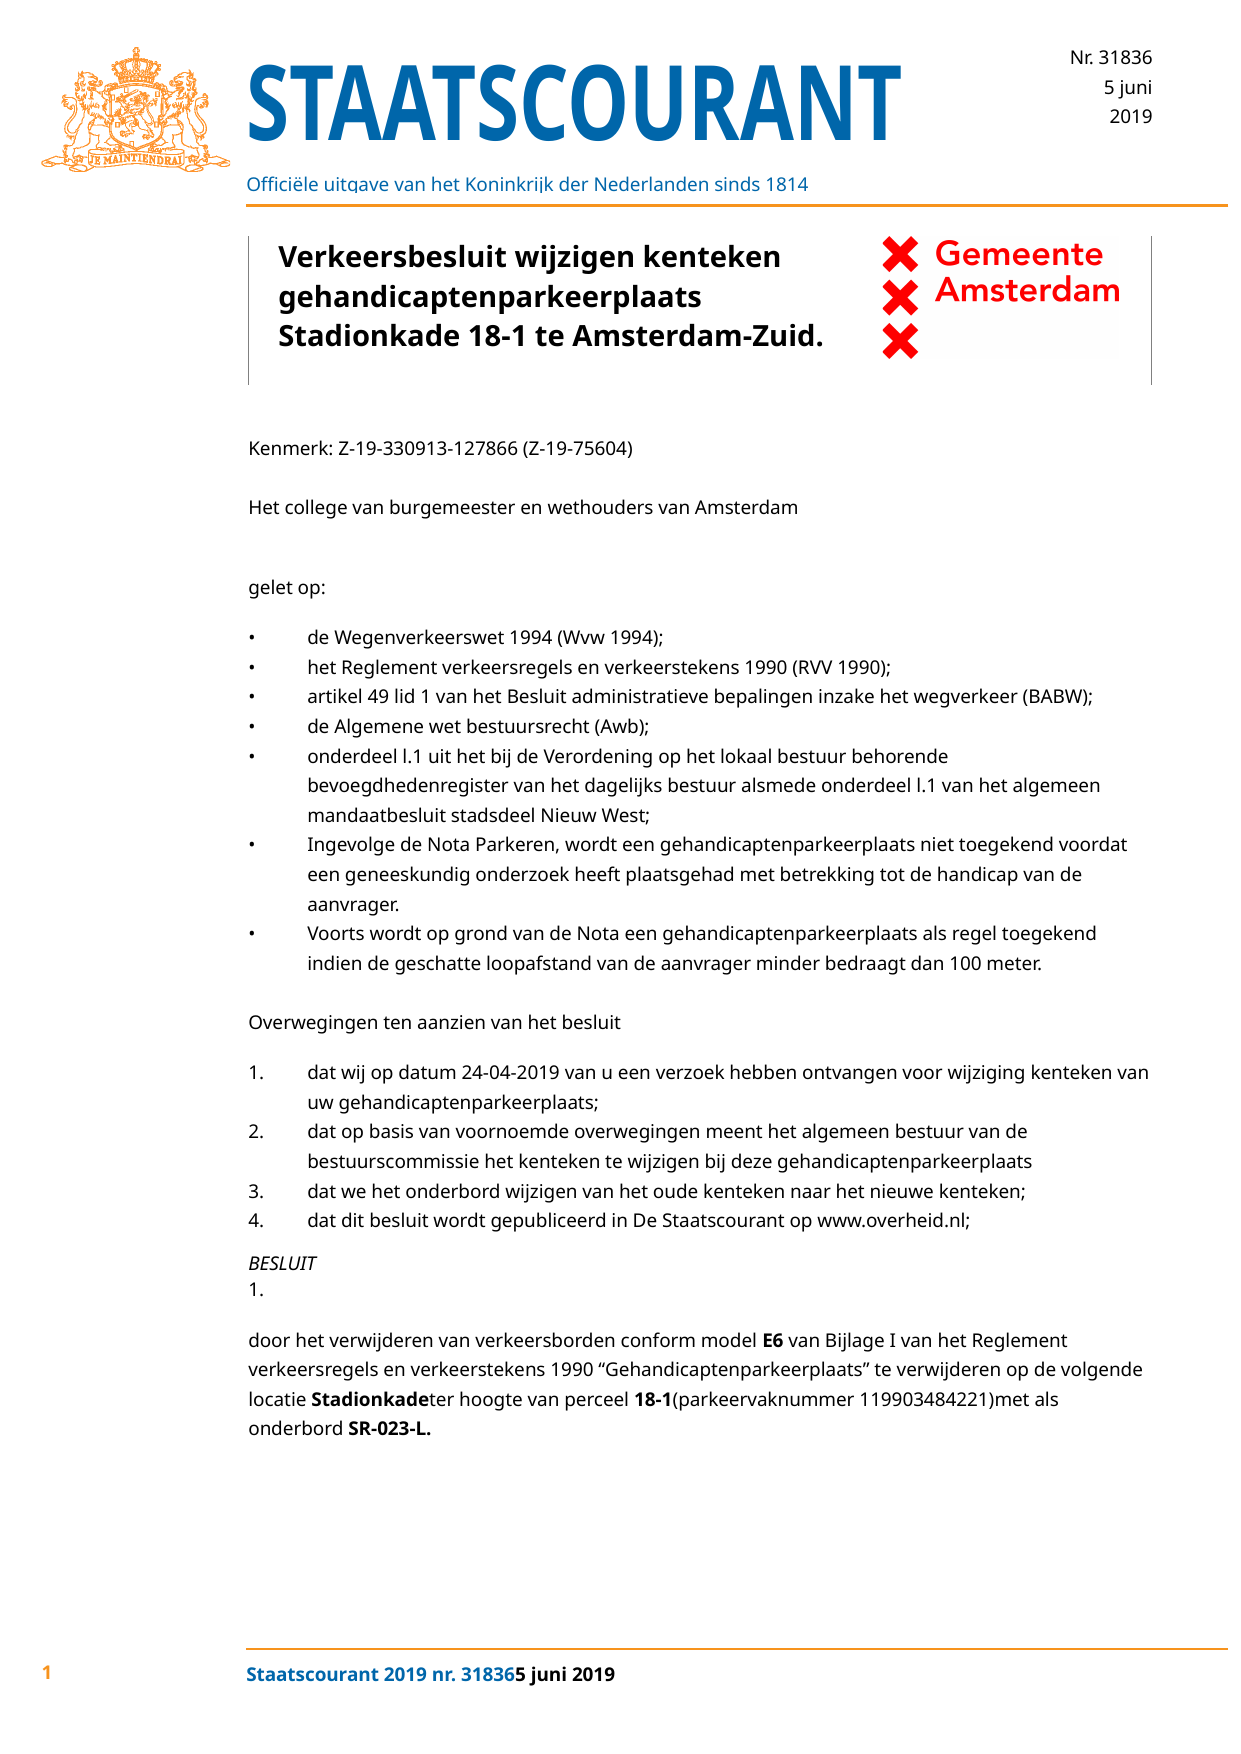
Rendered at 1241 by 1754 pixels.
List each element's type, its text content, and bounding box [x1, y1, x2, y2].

text Overwegingen ten aanzien van het besluit [248, 1009, 1152, 1035]
table_header Verkeersbesluit wijzigen kenteken gehandicaptenparkeerplaats Stadionkade 18-1 te Amsterdam-Zuid. [249, 236, 850, 385]
text gelet op: [248, 574, 1152, 600]
list Voorts wordt op grond van de Nota een gehandicaptenparkeerplaats als regel toegekend indien de geschatte loopafstand van de aanvrager minder bedraagt dan 100 meter. [248, 920, 1152, 976]
list dat wij op datum 24-04-2019 van u een verzoek hebben ontvangen voor wijziging kenteken van uw gehandicaptenparkeerplaats; [248, 1059, 1152, 1115]
text BESLUIT [248, 1251, 1152, 1276]
list het Reglement verkeersregels en verkeerstekens 1990 (RVV 1990); [248, 654, 1152, 680]
text Het college van burgemeester en wethouders van Amsterdam [248, 494, 1152, 520]
text door het verwijderen van verkeersborden conform model E6 van Bijlage I van het Reglement verkeersregels en verkeerstekens 1990 “Gehandicaptenparkeerplaats” te verwijderen op de volgende locatie Stadionkadeter hoogte van perceel 18-1(parkeervaknummer 119903484221)met als onderbord SR-023-L. [248, 1327, 1152, 1441]
list dat dit besluit wordt gepubliceerd in De Staatscourant op www.overheid.nl; [248, 1207, 1152, 1233]
list artikel 49 lid 1 van het Besluit administratieve bepalingen inzake het wegverkeer (BABW); [248, 684, 1152, 709]
picture [882, 236, 1119, 359]
list dat op basis van voornoemde overwegingen meent het algemeen bestuur van de bestuurscommissie het kenteken te wijzigen bij deze gehandicaptenparkeerplaats [248, 1119, 1152, 1174]
list de Wegenverkeerswet 1994 (Wvw 1994); [248, 624, 1152, 650]
list Ingevolge de Nota Parkeren, wordt een gehandicaptenparkeerplaats niet toegekend voordat een geneeskundig onderzoek heeft plaatsgehad met betrekking tot de handicap van de aanvrager. [248, 832, 1152, 917]
list de Algemene wet bestuursrecht (Awb); [248, 713, 1152, 739]
text Kenmerk: Z-19-330913-127866 (Z-19-75604) [248, 435, 1152, 461]
list dat we het onderbord wijzigen van het oude kenteken naar het nieuwe kenteken; [248, 1178, 1152, 1204]
list onderdeel l.1 uit het bij de Verordening op het lokaal bestuur behorende bevoegdhedenregister van het dagelijks bestuur alsmede onderdeel l.1 van het algemeen mandaatbesluit stadsdeel Nieuw West; [248, 743, 1152, 828]
table_header [850, 236, 1151, 385]
picture [41, 47, 231, 172]
text 1. [248, 1276, 1152, 1302]
